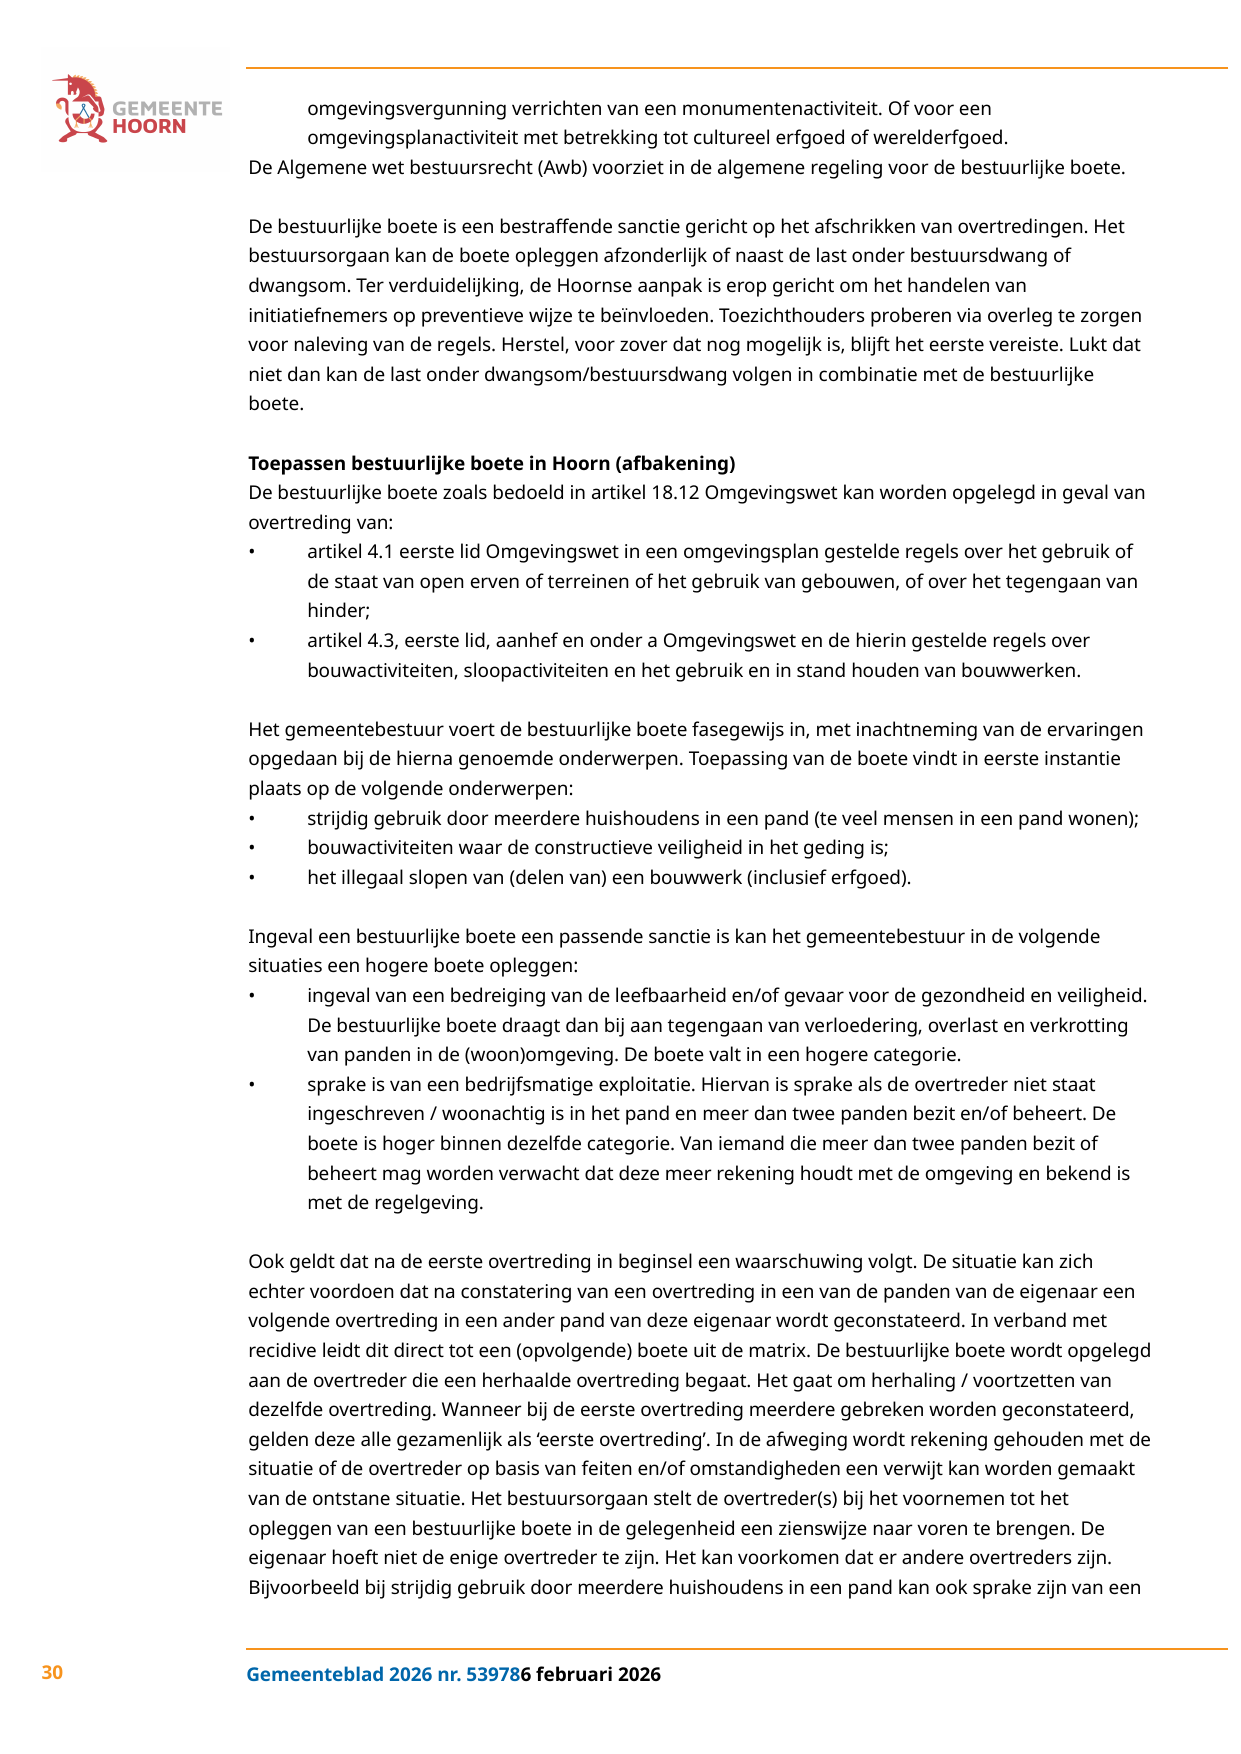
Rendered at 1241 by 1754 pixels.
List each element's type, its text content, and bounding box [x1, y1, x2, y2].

list omgevingsvergunning verrichten van een monumentenactiviteit. Of voor een omgevingsplanactiviteit met betrekking tot cultureel erfgoed of werelderfgoed. [248, 95, 1152, 150]
text Toepassen bestuurlijke boete in Hoorn (afbakening) [248, 450, 1152, 476]
list strijdig gebruik door meerdere huishoudens in een pand (te veel mensen in een pand wonen); [248, 805, 1152, 831]
text De bestuurlijke boete is een bestraffende sanctie gericht op het afschrikken van overtredingen. Het bestuursorgaan kan de boete opleggen afzonderlijk of naast de last onder bestuursdwang of dwangsom. Ter verduidelijking, de Hoornse aanpak is erop gericht om het handelen van initiatiefnemers op preventieve wijze te beïnvloeden. Toezichthouders proberen via overleg te zorgen voor naleving van de regels. Herstel, voor zover dat nog mogelijk is, blijft het eerste vereiste. Lukt dat niet dan kan de last onder dwangsom/bestuursdwang volgen in combinatie met de bestuurlijke boete. [248, 213, 1152, 416]
text De Algemene wet bestuursrecht (Awb) voorziet in de algemene regeling voor de bestuurlijke boete. [248, 154, 1152, 180]
list artikel 4.3, eerste lid, aanhef en onder a Omgevingswet en de hierin gestelde regels over bouwactiviteiten, sloopactiviteiten en het gebruik en in stand houden van bouwwerken. [248, 627, 1152, 683]
picture [41, 47, 231, 172]
list sprake is van een bedrijfsmatige exploitatie. Hiervan is sprake als de overtreder niet staat ingeschreven / woonachtig is in het pand en meer dan twee panden bezit en/of beheert. De boete is hoger binnen dezelfde categorie. Van iemand die meer dan twee panden bezit of beheert mag worden verwacht dat deze meer rekening houdt met de omgeving en bekend is met de regelgeving. [248, 1071, 1152, 1215]
list ingeval van een bedreiging van de leefbaarheid en/of gevaar voor de gezondheid en veiligheid. De bestuurlijke boete draagt dan bij aan tegengaan van verloedering, overlast en verkrotting van panden in de (woon)omgeving. De boete valt in een hogere categorie. [248, 982, 1152, 1067]
text De bestuurlijke boete zoals bedoeld in artikel 18.12 Omgevingswet kan worden opgelegd in geval van overtreding van: [248, 479, 1152, 535]
list bouwactiviteiten waar de constructieve veiligheid in het geding is; [248, 834, 1152, 860]
text Het gemeentebestuur voert de bestuurlijke boete fasegewijs in, met inachtneming van de ervaringen opgedaan bij de hierna genoemde onderwerpen. Toepassing van de boete vindt in eerste instantie plaats op de volgende onderwerpen: [248, 716, 1152, 801]
text Ook geldt dat na de eerste overtreding in beginsel een waarschuwing volgt. De situatie kan zich echter voordoen dat na constatering van een overtreding in een van de panden van de eigenaar een volgende overtreding in een ander pand van deze eigenaar wordt geconstateerd. In verband met recidive leidt dit direct tot een (opvolgende) boete uit de matrix. De bestuurlijke boete wordt opgelegd aan de overtreder die een herhaalde overtreding begaat. Het gaat om herhaling / voortzetten van dezelfde overtreding. Wanneer bij de eerste overtreding meerdere gebreken worden geconstateerd, gelden deze alle gezamenlijk als ‘eerste overtreding’. In de afweging wordt rekening gehouden met de situatie of de overtreder op basis van feiten en/of omstandigheden een verwijt kan worden gemaakt van de ontstane situatie. Het bestuursorgaan stelt de overtreder(s) bij het voornemen tot het opleggen van een bestuurlijke boete in de gelegenheid een zienswijze naar voren te brengen. De eigenaar hoeft niet de enige overtreder te zijn. Het kan voorkomen dat er andere overtreders zijn. Bijvoorbeeld bij strijdig gebruik door meerdere huishoudens in een pand kan ook sprake zijn van een [248, 1248, 1152, 1600]
list artikel 4.1 eerste lid Omgevingswet in een omgevingsplan gestelde regels over het gebruik of de staat van open erven of terreinen of het gebruik van gebouwen, of over het tegengaan van hinder; [248, 538, 1152, 623]
text Ingeval een bestuurlijke boete een passende sanctie is kan het gemeentebestuur in de volgende situaties een hogere boete opleggen: [248, 923, 1152, 978]
list het illegaal slopen van (delen van) een bouwwerk (inclusief erfgoed). [248, 864, 1152, 890]
